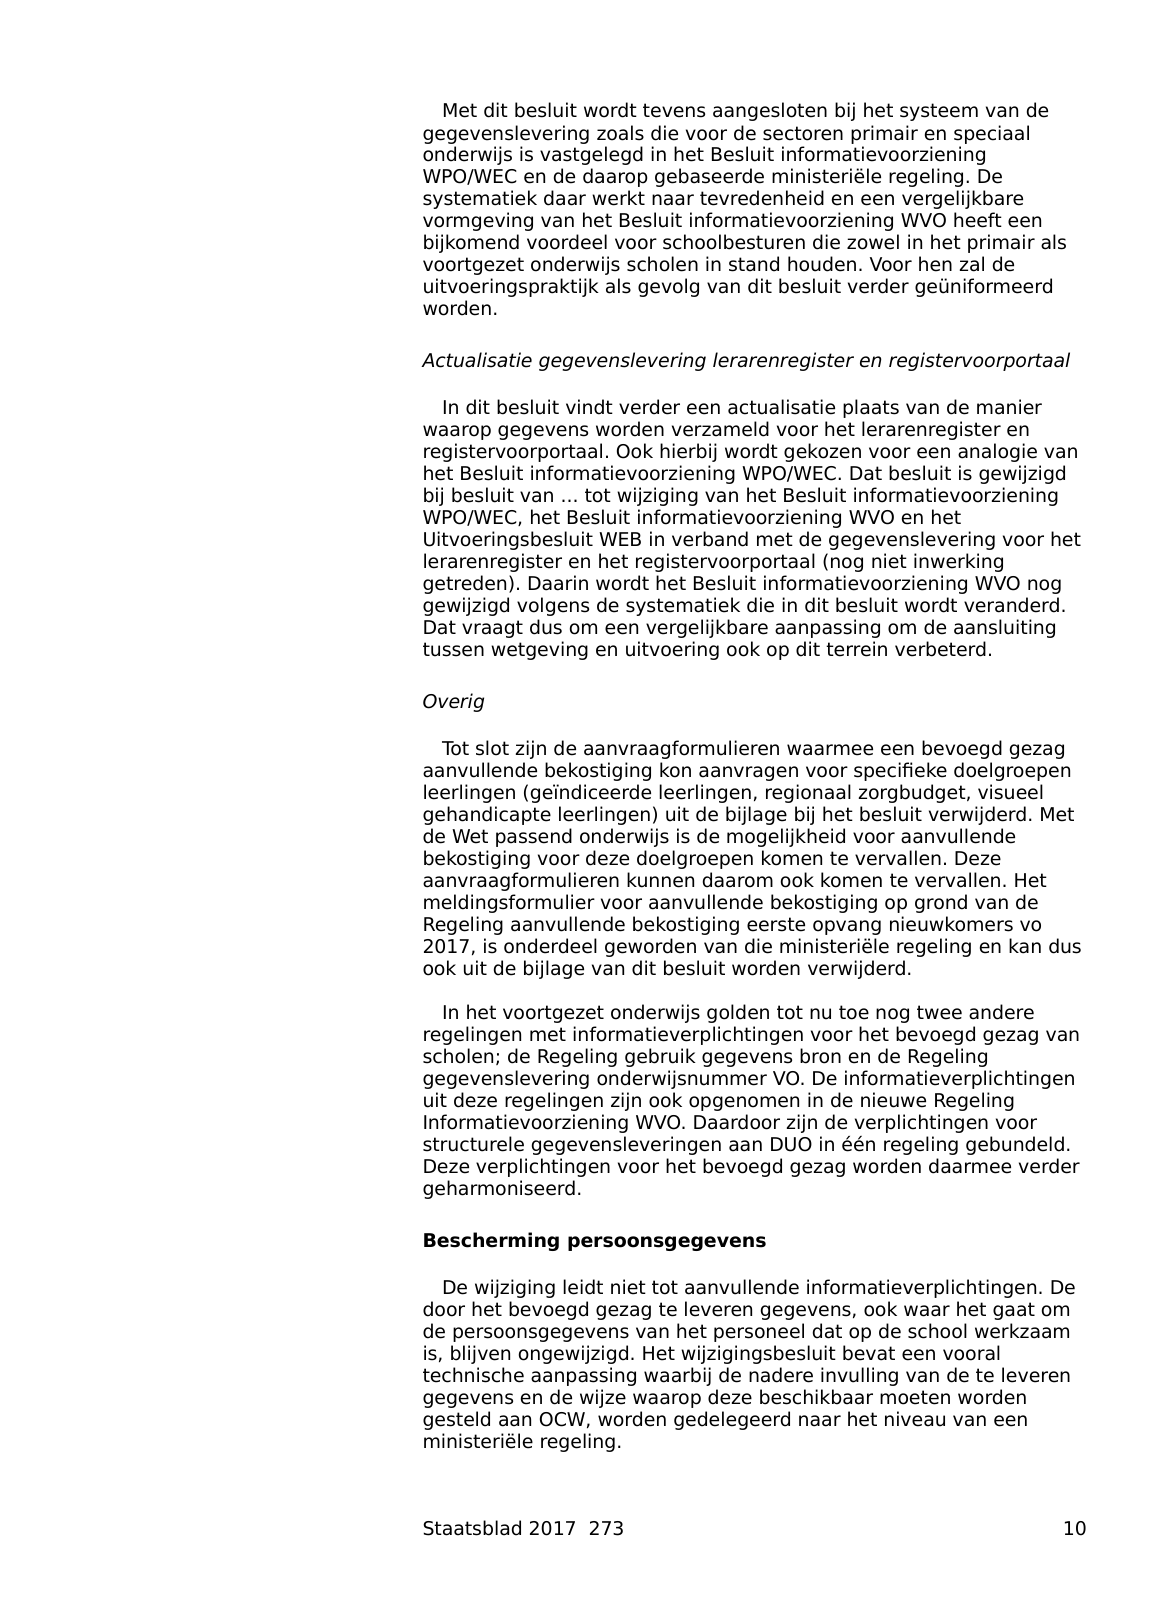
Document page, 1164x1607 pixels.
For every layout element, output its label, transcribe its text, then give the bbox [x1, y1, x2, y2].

text Tot slot zijn de aanvraagformulieren waarmee een bevoegd gezag aanvullende bekostiging kon aanvragen voor specifieke doelgroepen leerlingen (geïndiceerde leerlingen, regionaal zorgbudget, visueel gehandicapte leerlingen) uit de bijlage bij het besluit verwijderd. Met de Wet passend onderwijs is de mogelijkheid voor aanvullende bekostiging voor deze doelgroepen komen te vervallen. Deze aanvraagformulieren kunnen daarom ook komen te vervallen. Het meldingsformulier voor aanvullende bekostiging op grond van de Regeling aanvullende bekostiging eerste opvang nieuwkomers vo 2017, is onderdeel geworden van die ministeriële regeling en kan dus ook uit de bijlage van dit besluit worden verwijderd. [422, 738, 1087, 980]
text In dit besluit vindt verder een actualisatie plaats van de manier waarop gegevens worden verzameld voor het lerarenregister en registervoorportaal. Ook hierbij wordt gekozen voor een analogie van het Besluit informatievoorziening WPO/WEC. Dat besluit is gewijzigd bij besluit van ... tot wijziging van het Besluit informatievoorziening WPO/WEC, het Besluit informatievoorziening WVO en het Uitvoeringsbesluit WEB in verband met de gegevenslevering voor het lerarenregister en het registervoorportaal (nog niet inwerking getreden). Daarin wordt het Besluit informatievoorziening WVO nog gewijzigd volgens de systematiek die in dit besluit wordt veranderd. Dat vraagt dus om een vergelijkbare aanpassing om de aansluiting tussen wetgeving en uitvoering ook op dit terrein verbeterd. [422, 397, 1087, 661]
text De wijziging leidt niet tot aanvullende informatieverplichtingen. De door het bevoegd gezag te leveren gegevens, ook waar het gaat om de persoonsgegevens van het personeel dat op de school werkzaam is, blijven ongewijzigd. Het wijzigingsbesluit bevat een vooral technische aanpassing waarbij de nadere invulling van de te leveren gegevens en de wijze waarop deze beschikbaar moeten worden gesteld aan OCW, worden gedelegeerd naar het niveau van een ministeriële regeling. [422, 1277, 1087, 1452]
subtitle Overig [422, 691, 1087, 713]
subtitle Bescherming persoonsgegevens [422, 1230, 1087, 1252]
subtitle Actualisatie gegevenslevering lerarenregister en registervoorportaal [422, 350, 1087, 372]
text Met dit besluit wordt tevens aangesloten bij het systeem van de gegevenslevering zoals die voor de sectoren primair en speciaal onderwijs is vastgelegd in het Besluit informatievoorziening WPO/WEC en de daarop gebaseerde ministeriële regeling. De systematiek daar werkt naar tevredenheid en een vergelijkbare vormgeving van het Besluit informatievoorziening WVO heeft een bijkomend voordeel voor schoolbesturen die zowel in het primair als voortgezet onderwijs scholen in stand houden. Voor hen zal de uitvoeringspraktijk als gevolg van dit besluit verder geüniformeerd worden. [422, 100, 1087, 320]
text In het voortgezet onderwijs golden tot nu toe nog twee andere regelingen met informatieverplichtingen voor het bevoegd gezag van scholen; de Regeling gebruik gegevens bron en de Regeling gegevenslevering onderwijsnummer VO. De informatieverplichtingen uit deze regelingen zijn ook opgenomen in de nieuwe Regeling Informatievoorziening WVO. Daardoor zijn de verplichtingen voor structurele gegevensleveringen aan DUO in één regeling gebundeld. Deze verplichtingen voor het bevoegd gezag worden daarmee verder geharmoniseerd. [422, 1002, 1087, 1200]
